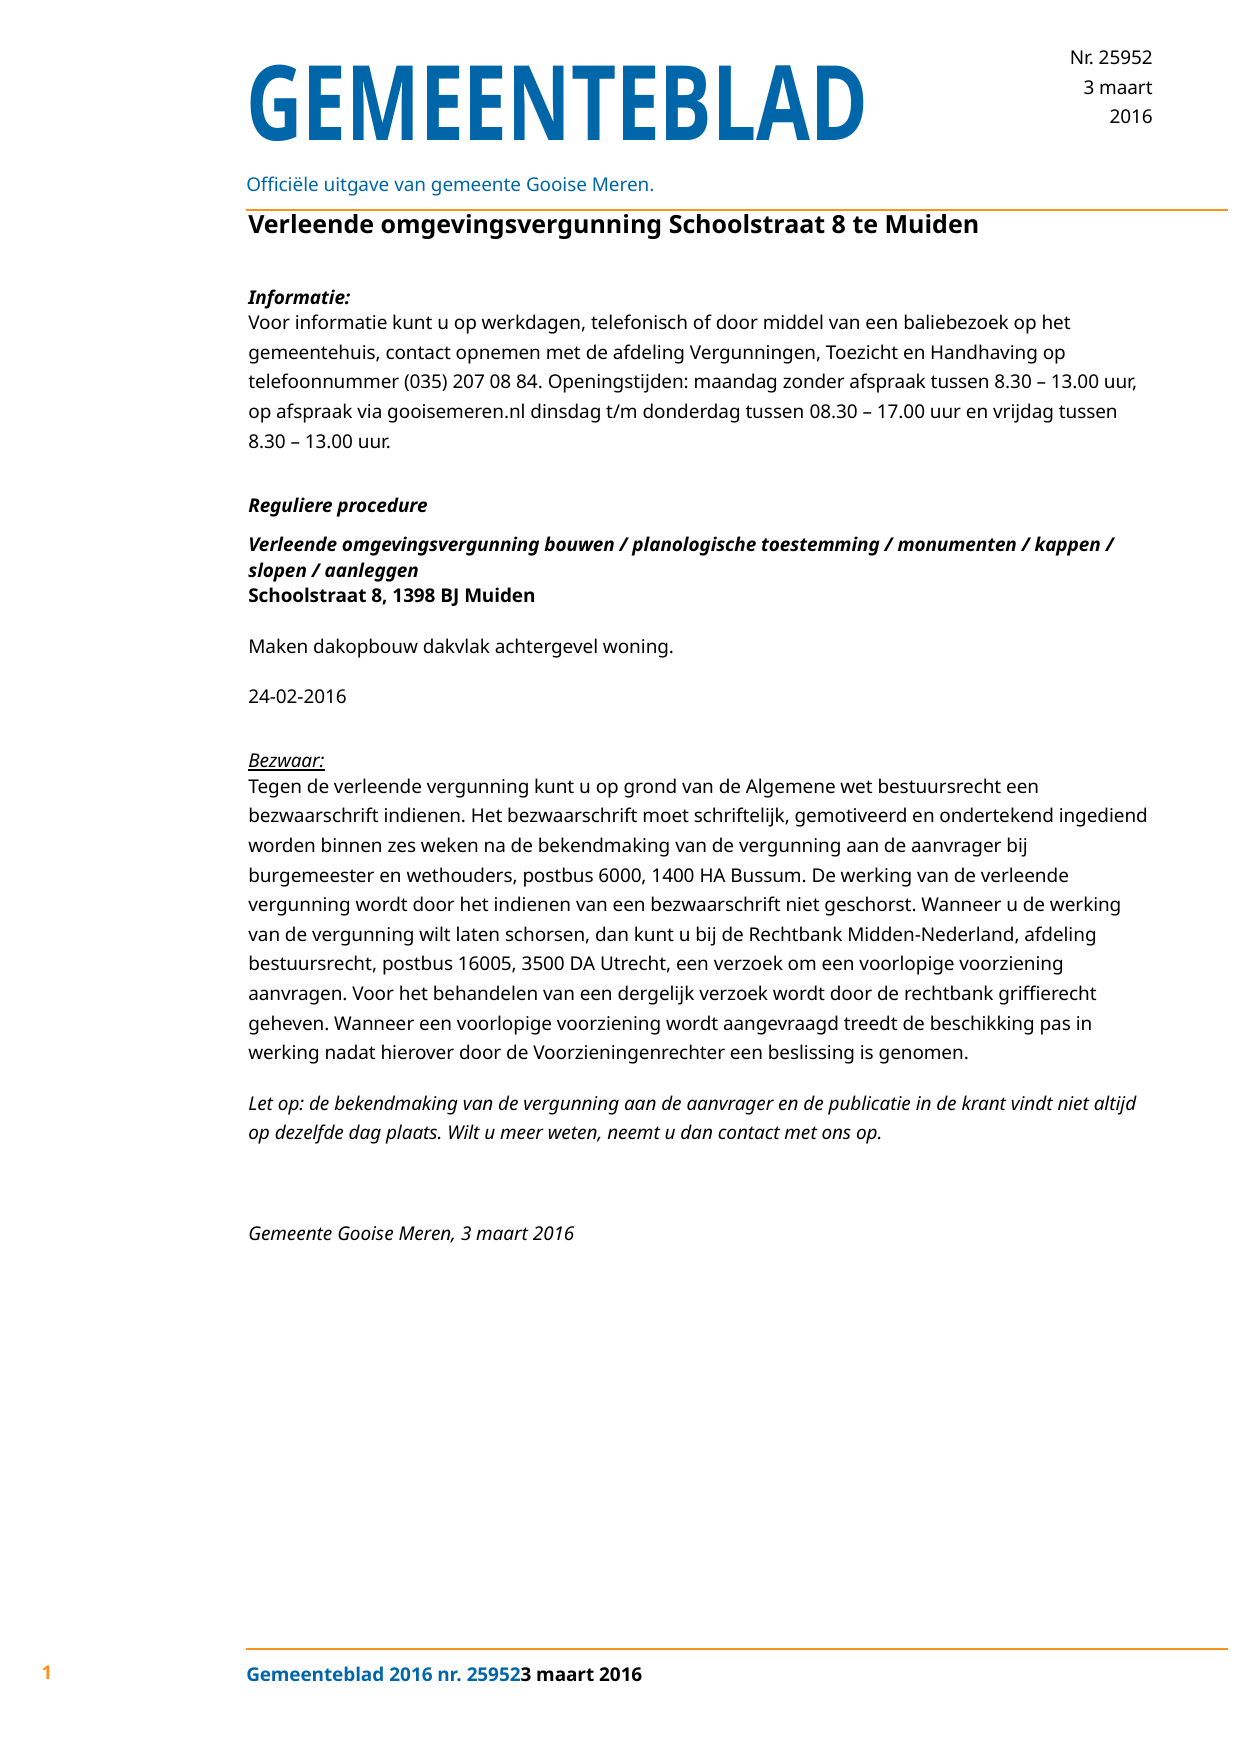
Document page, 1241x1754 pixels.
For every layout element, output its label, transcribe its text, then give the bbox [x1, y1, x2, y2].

text Tegen de verleende vergunning kunt u op grond van de Algemene wet bestuursrecht een bezwaarschrift indienen. Het bezwaarschrift moet schriftelijk, gemotiveerd en ondertekend ingediend worden binnen zes weken na de bekendmaking van de vergunning aan de aanvrager bij burgemeester en wethouders, postbus 6000, 1400 HA Bussum. De werking van de verleende vergunning wordt door het indienen van een bezwaarschrift niet geschorst. Wanneer u de werking van de vergunning wilt laten schorsen, dan kunt u bij de Rechtbank Midden-Nederland, afdeling bestuursrecht, postbus 16005, 3500 DA Utrecht, een verzoek om een voorlopige voorziening aanvragen. Voor het behandelen van een dergelijk verzoek wordt door de rechtbank griffierecht geheven. Wanneer een voorlopige voorziening wordt aangevraagd treedt de beschikking pas in werking nadat hierover door de Voorzieningenrechter een beslissing is genomen. [248, 773, 1152, 1065]
text Let op: de bekendmaking van de vergunning aan de aanvrager en de publicatie in de krant vindt niet altijd op dezelfde dag plaats. Wilt u meer weten, neemt u dan contact met ons op. [248, 1090, 1152, 1145]
text Reguliere procedure [248, 492, 1152, 518]
text Gemeente Gooise Meren, 3 maart 2016 [248, 1220, 1152, 1246]
text Voor informatie kunt u op werkdagen, telefonisch of door middel van een baliebezoek op het gemeentehuis, contact opnemen met de afdeling Vergunningen, Toezicht en Handhaving op telefoonnummer (035) 207 08 84. Openingstijden: maandag zonder afspraak tussen 8.30 – 13.00 uur, op afspraak via gooisemeren.nl dinsdag t/m donderdag tussen 08.30 – 17.00 uur en vrijdag tussen 8.30 – 13.00 uur. [248, 309, 1152, 454]
picture [41, 47, 231, 172]
text Verleende omgevingsvergunning Schoolstraat 8 te Muiden [248, 211, 1152, 241]
text Schoolstraat 8, 1398 BJ Muiden [248, 583, 1152, 608]
text Maken dakopbouw dakvlak achtergevel woning. [248, 633, 1152, 659]
text 24-02-2016 [248, 683, 1152, 709]
text Bezwaar: [248, 747, 1152, 773]
text Verleende omgevingsvergunning bouwen / planologische toestemming / monumenten / kappen / slopen / aanleggen [248, 531, 1152, 583]
text Informatie: [248, 284, 1152, 309]
